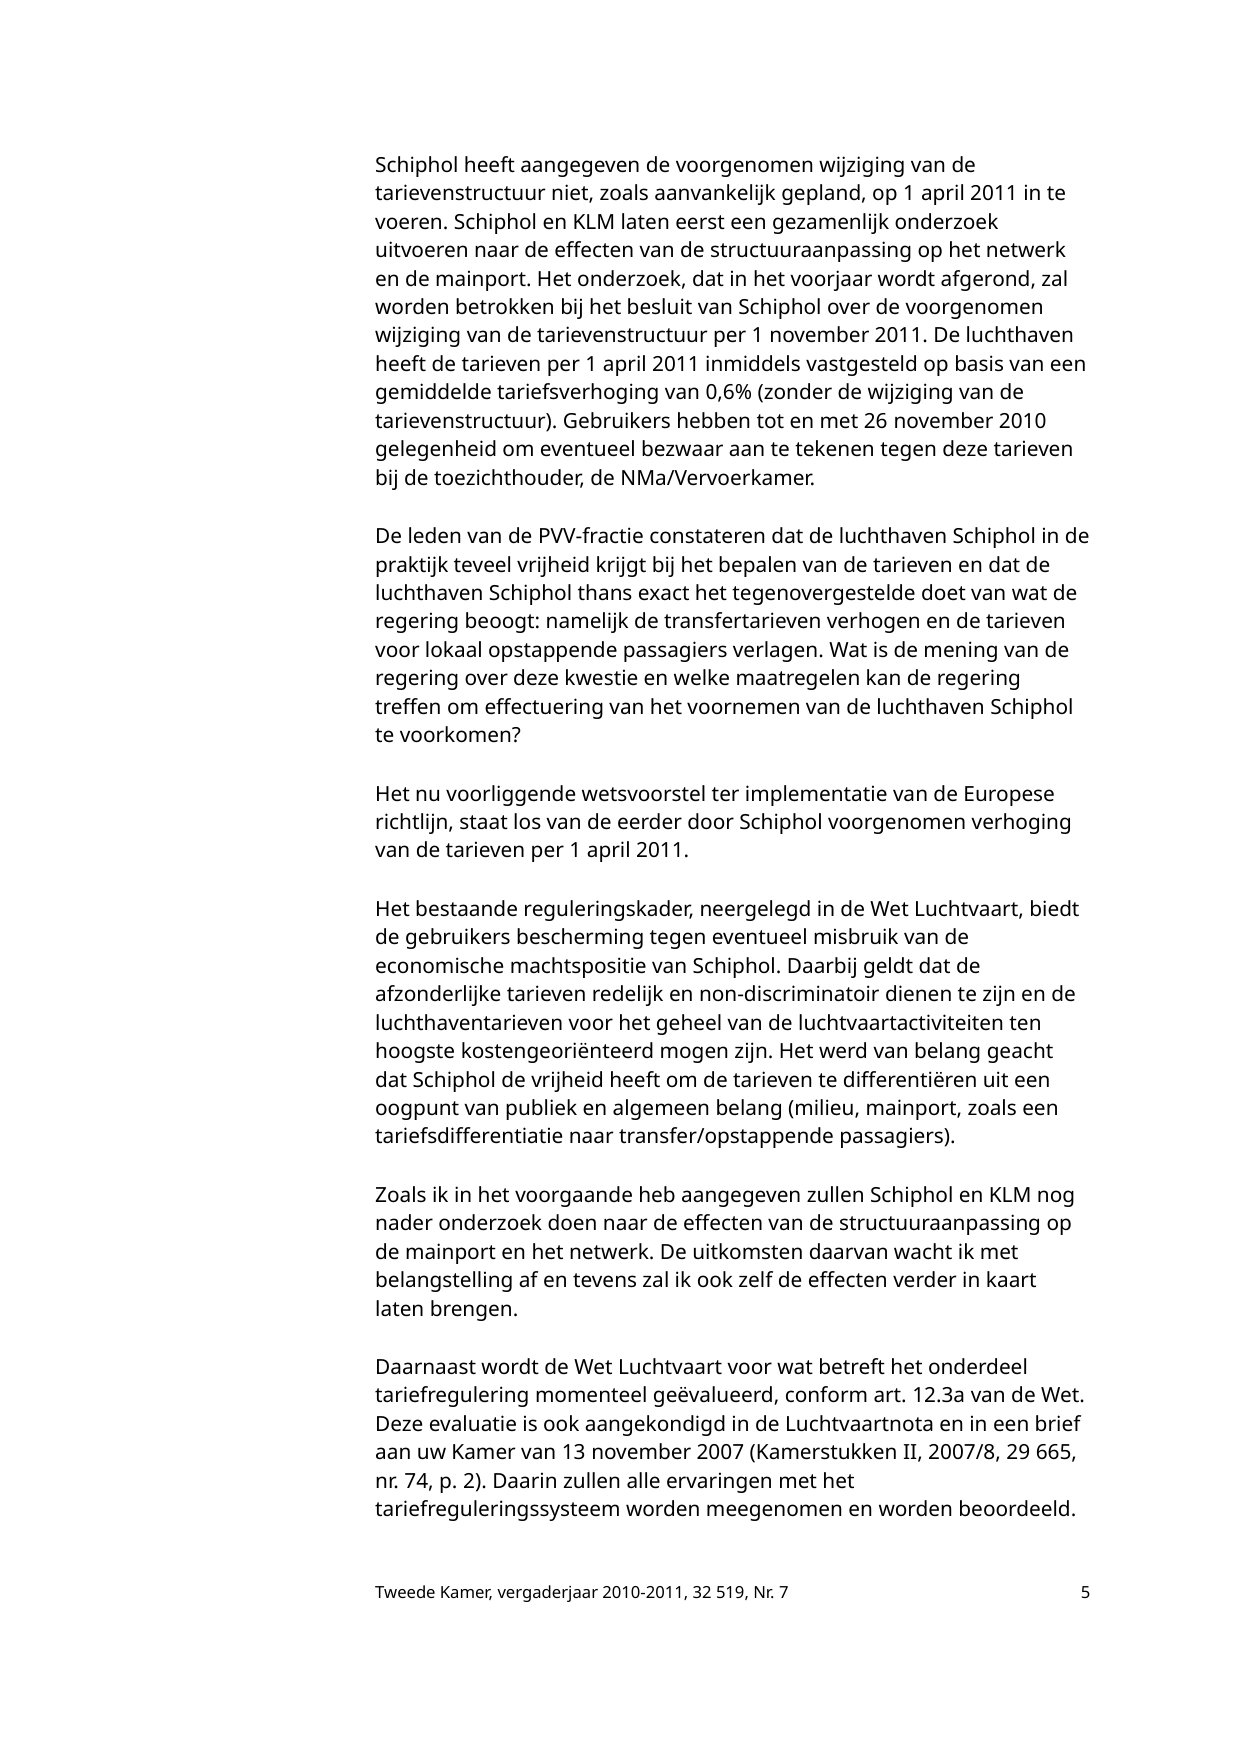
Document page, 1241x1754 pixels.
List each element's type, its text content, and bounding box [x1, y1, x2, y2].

text Zoals ik in het voorgaande heb aangegeven zullen Schiphol en KLM nog nader onderzoek doen naar de effecten van de structuuraanpassing op de mainport en het netwerk. De uitkomsten daarvan wacht ik met belangstelling af en tevens zal ik ook zelf de effecten verder in kaart laten brengen. [375, 1180, 1090, 1322]
text Daarnaast wordt de Wet Luchtvaart voor wat betreft het onderdeel tariefregulering momenteel geëvalueerd, conform art. 12.3a van de Wet. Deze evaluatie is ook aangekondigd in de Luchtvaartnota en in een brief aan uw Kamer van 13 november 2007 (Kamerstukken II, 2007/8, 29 665, nr. 74, p. 2). Daarin zullen alle ervaringen met het tariefreguleringssysteem worden meegenomen en worden beoordeeld. [375, 1352, 1090, 1523]
text Het bestaande reguleringskader, neergelegd in de Wet Luchtvaart, biedt de gebruikers bescherming tegen eventueel misbruik van de economische machtspositie van Schiphol. Daarbij geldt dat de afzonderlijke tarieven redelijk en non-discriminatoir dienen te zijn en de luchthaventarieven voor het geheel van de luchtvaartactiviteiten ten hoogste kostengeoriënteerd mogen zijn. Het werd van belang geacht dat Schiphol de vrijheid heeft om de tarieven te differentiëren uit een oogpunt van publiek en algemeen belang (milieu, mainport, zoals een tariefsdifferentiatie naar transfer/opstappende passagiers). [375, 894, 1090, 1150]
text Schiphol heeft aangegeven de voorgenomen wijziging van de tarievenstructuur niet, zoals aanvankelijk gepland, op 1 april 2011 in te voeren. Schiphol en KLM laten eerst een gezamenlijk onderzoek uitvoeren naar de effecten van de structuuraanpassing op het netwerk en de mainport. Het onderzoek, dat in het voorjaar wordt afgerond, zal worden betrokken bij het besluit van Schiphol over de voorgenomen wijziging van de tarievenstructuur per 1 november 2011. De luchthaven heeft de tarieven per 1 april 2011 inmiddels vastgesteld op basis van een gemiddelde tariefsverhoging van 0,6% (zonder de wijziging van de tarievenstructuur). Gebruikers hebben tot en met 26 november 2010 gelegenheid om eventueel bezwaar aan te tekenen tegen deze tarieven bij de toezichthouder, de NMa/Vervoerkamer. [375, 150, 1090, 491]
text Het nu voorliggende wetsvoorstel ter implementatie van de Europese richtlijn, staat los van de eerder door Schiphol voorgenomen verhoging van de tarieven per 1 april 2011. [375, 779, 1090, 864]
text De leden van de PVV-fractie constateren dat de luchthaven Schiphol in de praktijk teveel vrijheid krijgt bij het bepalen van de tarieven en dat de luchthaven Schiphol thans exact het tegenovergestelde doet van wat de regering beoogt: namelijk de transfertarieven verhogen en de tarieven voor lokaal opstappende passagiers verlagen. Wat is de mening van de regering over deze kwestie en welke maatregelen kan de regering treffen om effectuering van het voornemen van de luchthaven Schiphol te voorkomen? [375, 521, 1090, 749]
